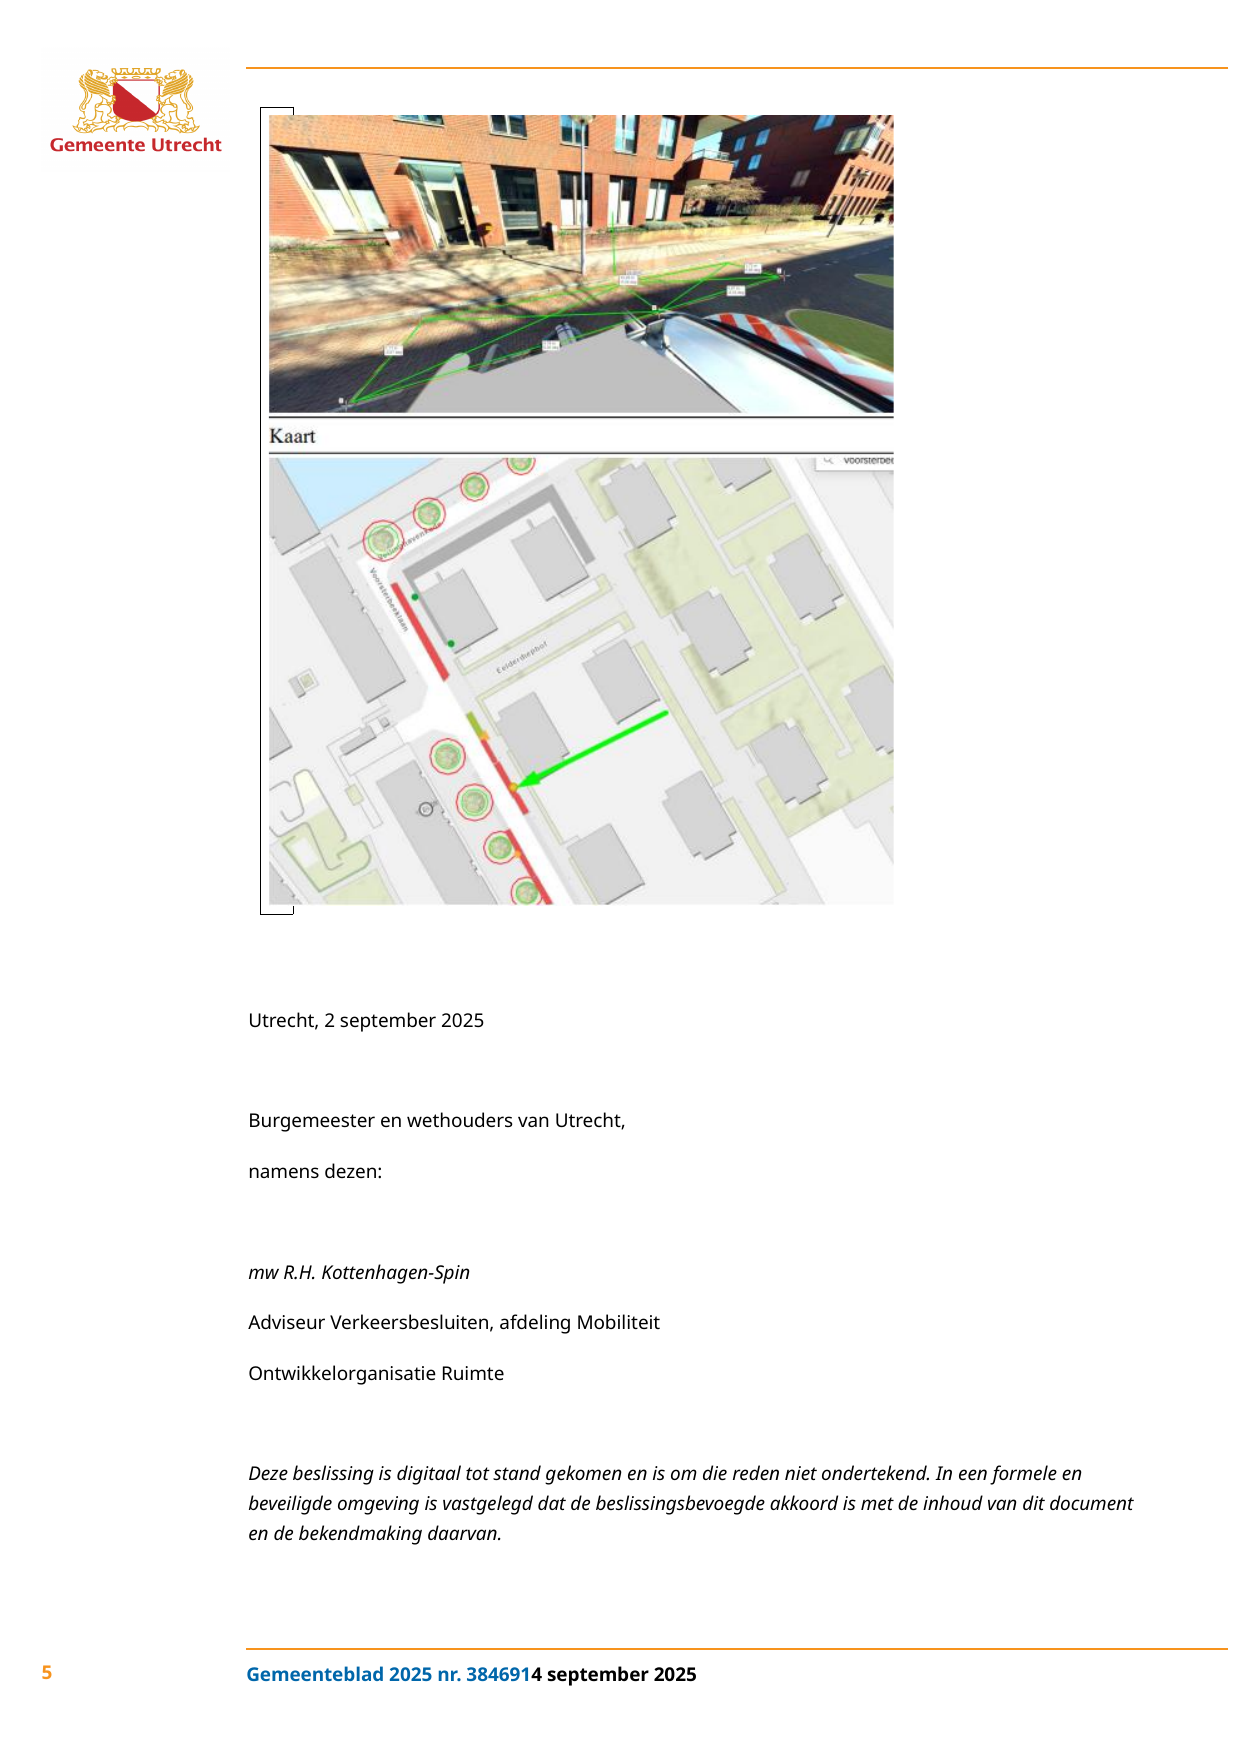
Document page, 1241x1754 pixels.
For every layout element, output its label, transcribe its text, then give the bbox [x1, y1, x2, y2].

text namens dezen: [248, 1158, 1152, 1184]
text Utrecht, 2 september 2025 [248, 1007, 1152, 1032]
text Burgemeester en wethouders van Utrecht, [248, 1108, 1152, 1133]
text Adviseur Verkeersbesluiten, afdeling Mobiliteit [248, 1309, 1152, 1335]
text mw R.H. Kottenhagen-Spin [248, 1259, 1152, 1284]
text Ontwikkelorganisatie Ruimte [248, 1360, 1152, 1385]
text Deze beslissing is digitaal tot stand gekomen en is om die reden niet ondertekend. In een formele en beveiligde omgeving is vastgelegd dat de beslissingsbevoegde akkoord is met de inhoud van dit document en de bekendmaking daarvan. [248, 1461, 1152, 1545]
picture [41, 47, 231, 172]
picture [268, 115, 894, 906]
